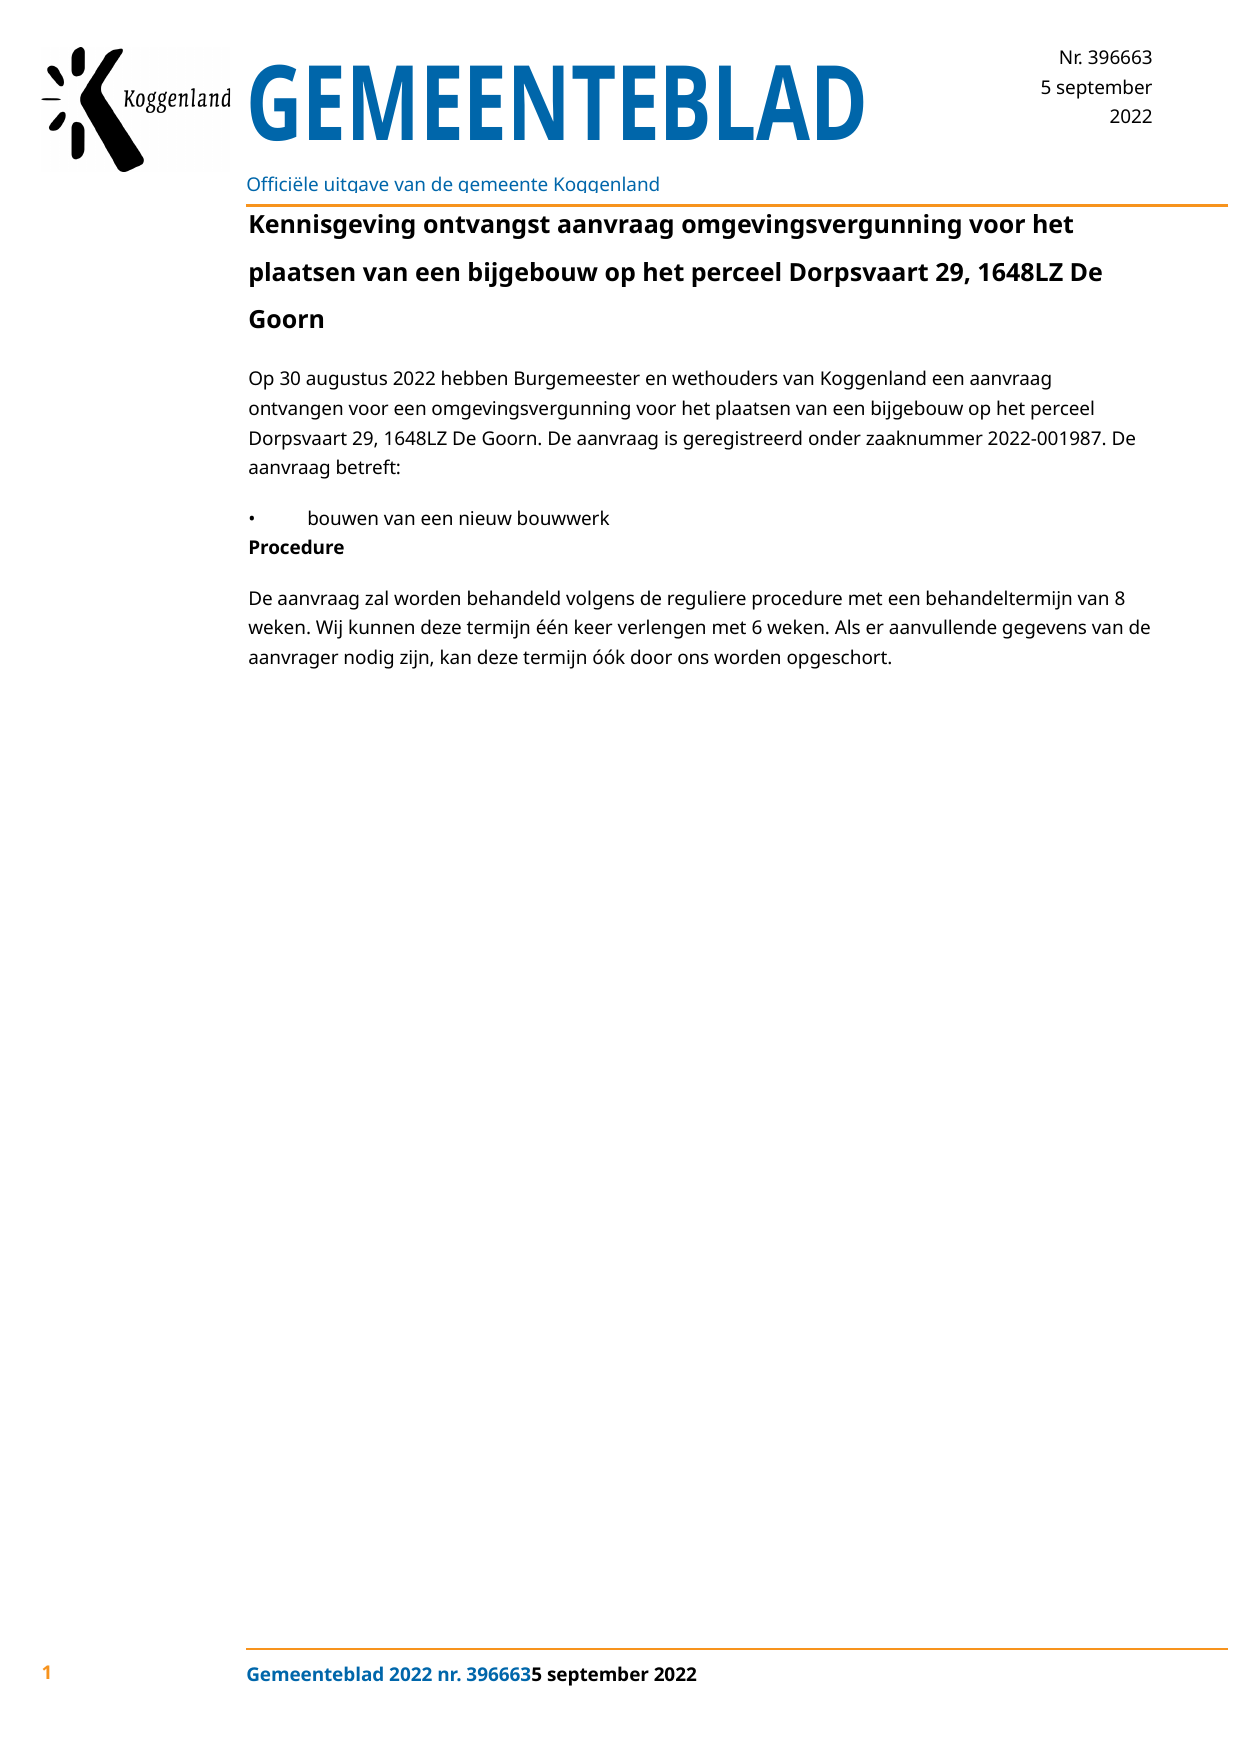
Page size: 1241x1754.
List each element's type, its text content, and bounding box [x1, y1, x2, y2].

picture [41, 47, 231, 172]
text De aanvraag zal worden behandeld volgens de reguliere procedure met een behandeltermijn van 8 weken. Wij kunnen deze termijn één keer verlengen met 6 weken. Als er aanvullende gegevens van de aanvrager nodig zijn, kan deze termijn óók door ons worden opgeschort. [248, 585, 1152, 669]
list bouwen van een nieuw bouwwerk [248, 505, 1152, 530]
text Op 30 augustus 2022 hebben Burgemeester en wethouders van Koggenland een aanvraag ontvangen voor een omgevingsvergunning voor het plaatsen van een bijgebouw op het perceel Dorpsvaart 29, 1648LZ De Goorn. De aanvraag is geregistreerd onder zaaknummer 2022-001987. De aanvraag betreft: [248, 366, 1152, 480]
text Kennisgeving ontvangst aanvraag omgevingsvergunning voor het plaatsen van een bijgebouw op het perceel Dorpsvaart 29, 1648LZ De Goorn [248, 207, 1152, 336]
text Procedure [248, 534, 1152, 560]
